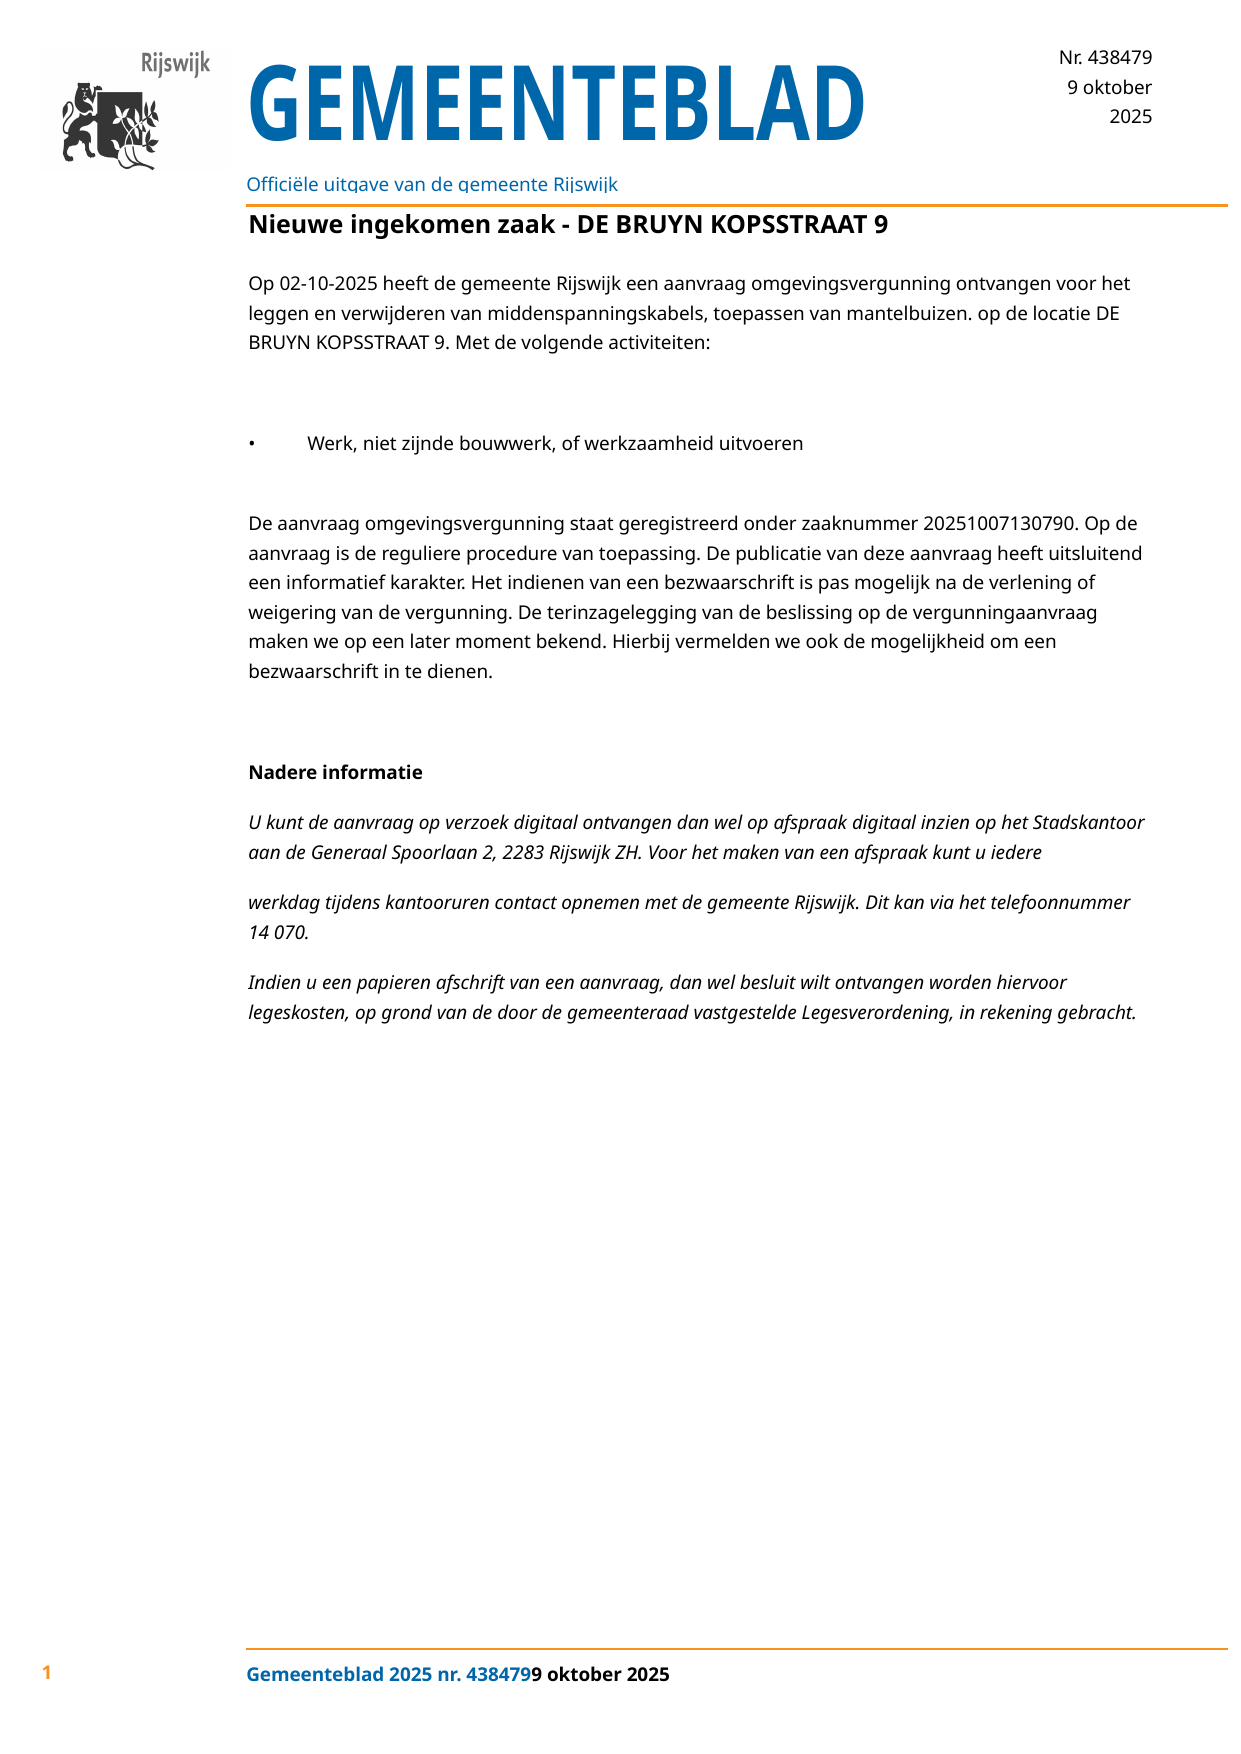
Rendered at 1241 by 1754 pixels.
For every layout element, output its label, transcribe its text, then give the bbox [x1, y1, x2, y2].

text Indien u een papieren afschrift van een aanvraag, dan wel besluit wilt ontvangen worden hiervoor legeskosten, op grond van de door de gemeenteraad vastgestelde Legesverordening, in rekening gebracht. [248, 969, 1152, 1025]
text De aanvraag omgevingsvergunning staat geregistreerd onder zaaknummer 20251007130790. Op de aanvraag is de reguliere procedure van toepassing. De publicatie van deze aanvraag heeft uitsluitend een informatief karakter. Het indienen van een bezwaarschrift is pas mogelijk na de verlening of weigering van de vergunning. De terinzagelegging van de beslissing op de vergunningaanvraag maken we op een later moment bekend. Hierbij vermelden we ook de mogelijkheid om een bezwaarschrift in te dienen. [248, 510, 1152, 684]
picture [41, 47, 231, 172]
text Op 02-10-2025 heeft de gemeente Rijswijk een aanvraag omgevingsvergunning ontvangen voor het leggen en verwijderen van middenspanningskabels, toepassen van mantelbuizen. op de locatie DE BRUYN KOPSSTRAAT 9. Met de volgende activiteiten: [248, 270, 1152, 355]
text werkdag tijdens kantooruren contact opnemen met de gemeente Rijswijk. Dit kan via het telefoonnummer 14 070. [248, 889, 1152, 945]
text Nadere informatie [248, 759, 1152, 785]
list Werk, niet zijnde bouwwerk, of werkzaamheid uitvoeren [248, 430, 1152, 456]
text U kunt de aanvraag op verzoek digitaal ontvangen dan wel op afspraak digitaal inzien op het Stadskantoor aan de Generaal Spoorlaan 2, 2283 Rijswijk ZH. Voor het maken van een afspraak kunt u iedere [248, 809, 1152, 865]
text Nieuwe ingekomen zaak - DE BRUYN KOPSSTRAAT 9 [248, 207, 1152, 241]
